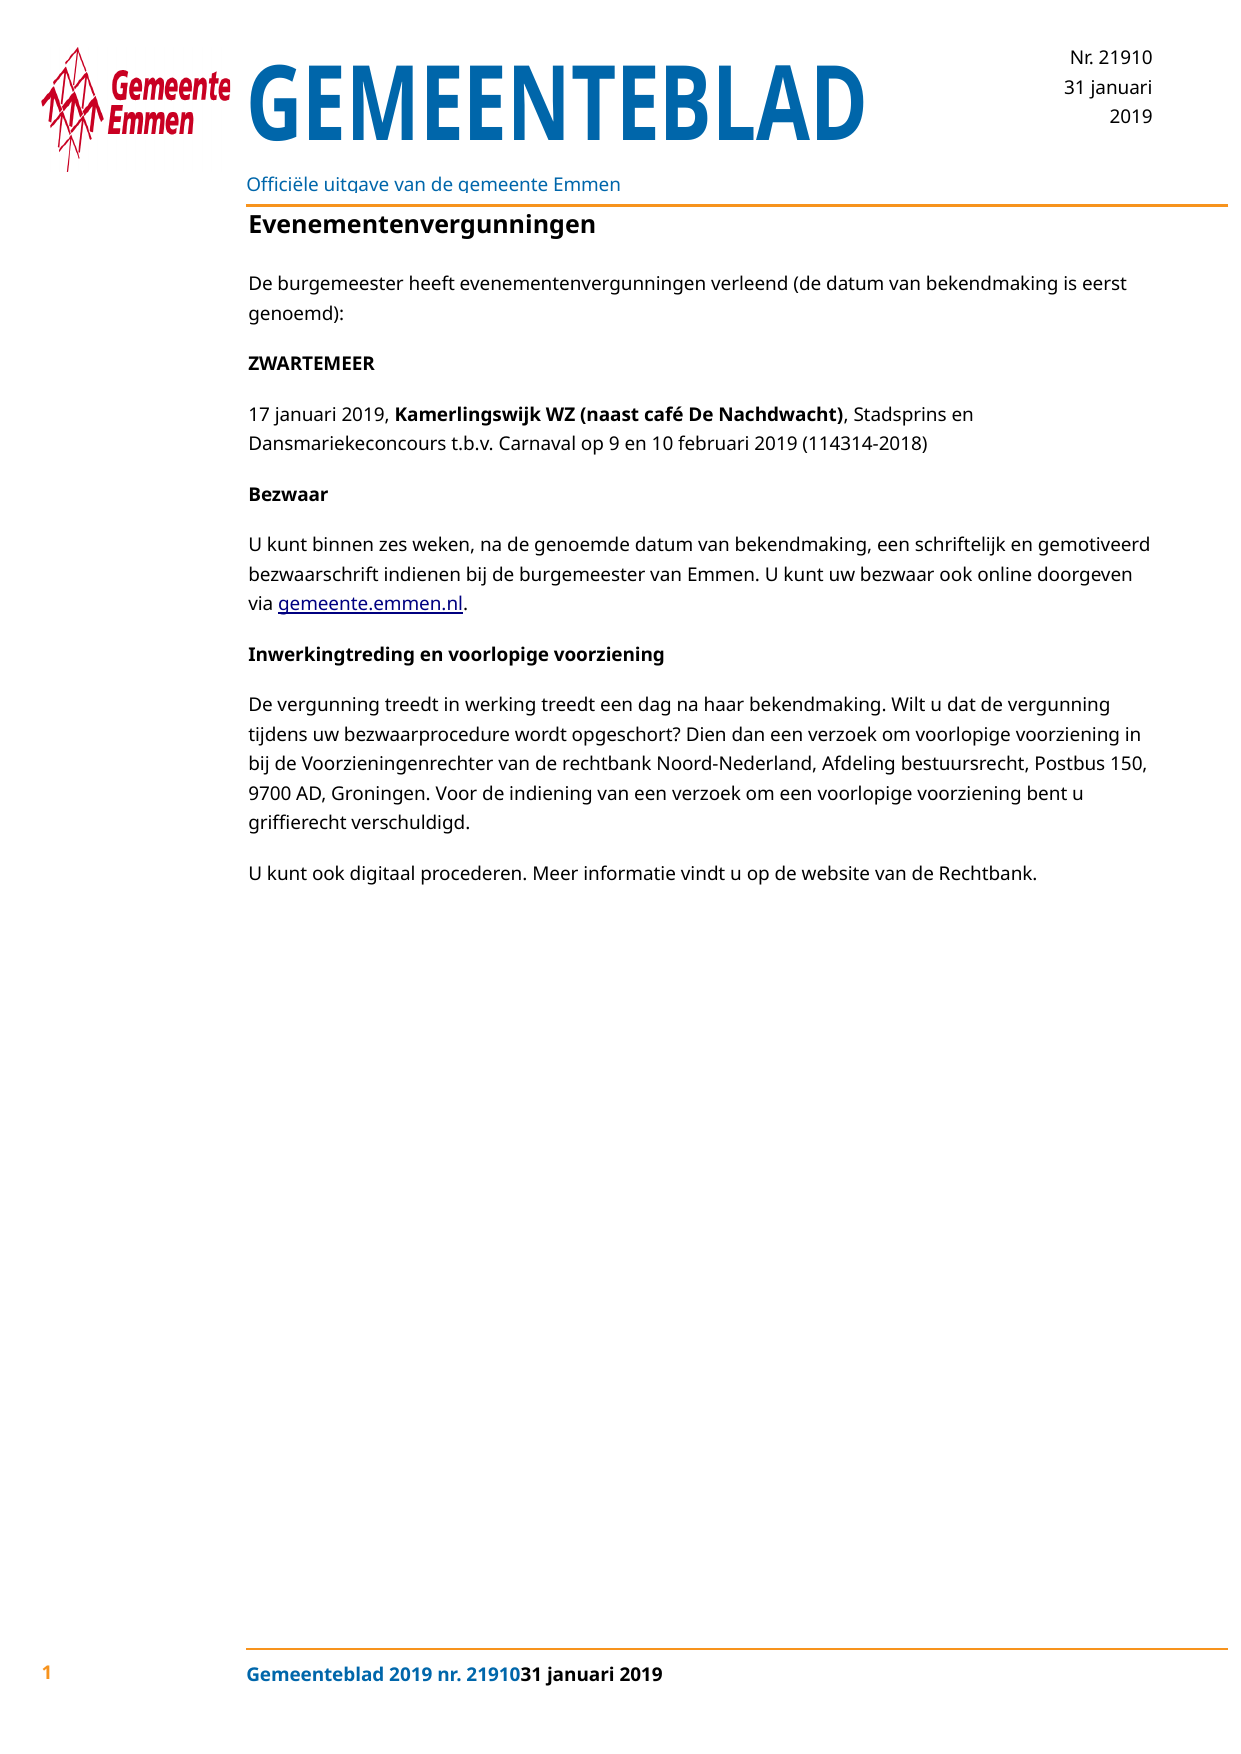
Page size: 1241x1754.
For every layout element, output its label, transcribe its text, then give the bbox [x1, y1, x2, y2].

text ZWARTEMEER [248, 350, 1152, 376]
text U kunt binnen zes weken, na de genoemde datum van bekendmaking, een schriftelijk en gemotiveerd bezwaarschrift indienen bij de burgemeester van Emmen. U kunt uw bezwaar ook online doorgeven via gemeente.emmen.nl. [248, 531, 1152, 616]
text Evenementenvergunningen [248, 207, 1152, 241]
text Inwerkingtreding en voorlopige voorziening [248, 641, 1152, 666]
text 17 januari 2019, Kamerlingswijk WZ (naast café De Nachdwacht), Stadsprins en Dansmariekeconcours t.b.v. Carnaval op 9 en 10 februari 2019 (114314-2018) [248, 401, 1152, 456]
text De burgemeester heeft evenementenvergunningen verleend (de datum van bekendmaking is eerst genoemd): [248, 270, 1152, 326]
text Bezwaar [248, 481, 1152, 506]
text De vergunning treedt in werking treedt een dag na haar bekendmaking. Wilt u dat de vergunning tijdens uw bezwaarprocedure wordt opgeschort? Dien dan een verzoek om voorlopige voorziening in bij de Voorzieningenrechter van de rechtbank Noord-Nederland, Afdeling bestuursrecht, Postbus 150, 9700 AD, Groningen. Voor de indiening van een verzoek om een voorlopige voorziening bent u griffierecht verschuldigd. [248, 691, 1152, 835]
text U kunt ook digitaal procederen. Meer informatie vindt u op de website van de Rechtbank. [248, 860, 1152, 886]
picture [41, 47, 231, 172]
